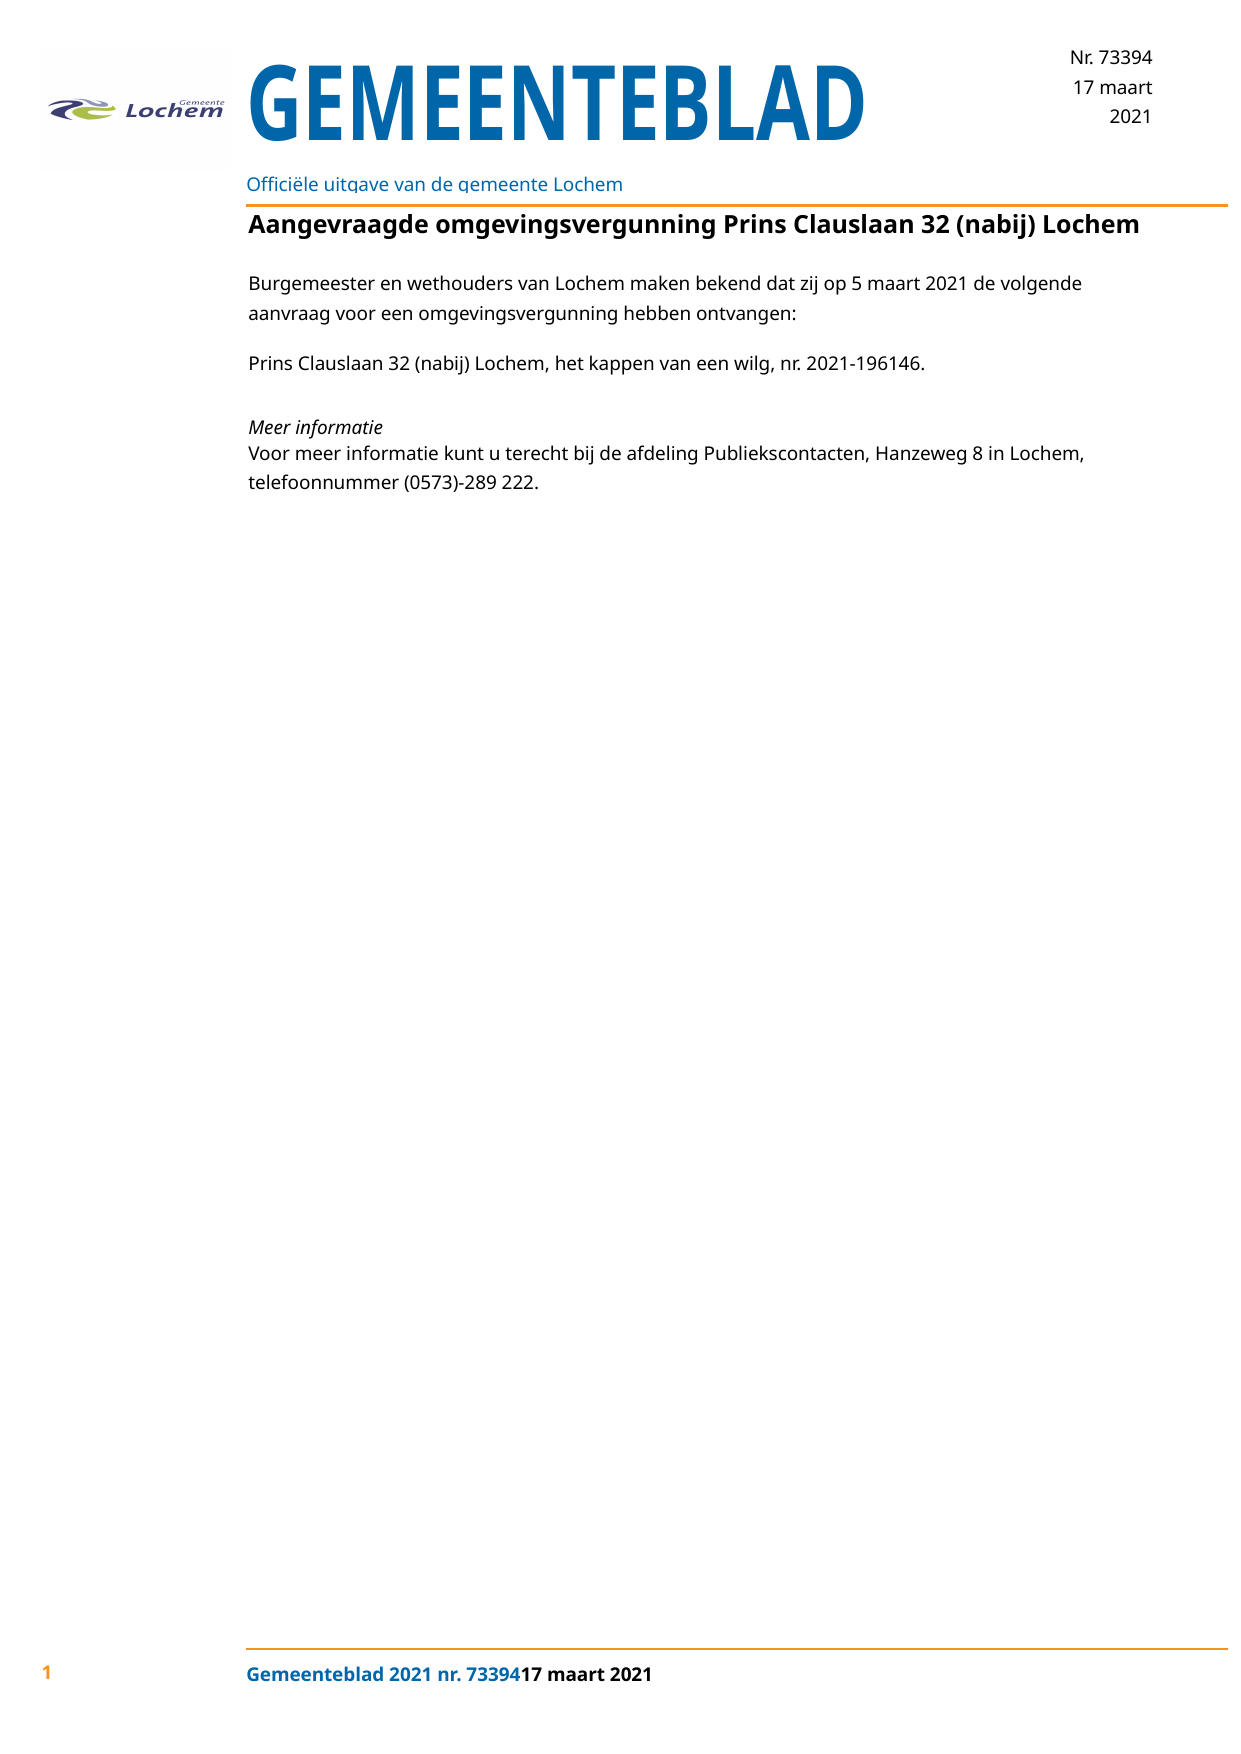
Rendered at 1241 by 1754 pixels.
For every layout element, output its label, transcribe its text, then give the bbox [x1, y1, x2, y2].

text Aangevraagde omgevingsvergunning Prins Clauslaan 32 (nabij) Lochem [248, 207, 1152, 241]
text Prins Clauslaan 32 (nabij) Lochem, het kappen van een wilg, nr. 2021-196146. [248, 350, 1152, 376]
text Burgemeester en wethouders van Lochem maken bekend dat zij op 5 maart 2021 de volgende aanvraag voor een omgevingsvergunning hebben ontvangen: [248, 270, 1152, 326]
text Meer informatie [248, 414, 1152, 440]
picture [41, 47, 231, 172]
text Voor meer informatie kunt u terecht bij de afdeling Publiekscontacten, Hanzeweg 8 in Lochem, telefoonnummer (0573)-289 222. [248, 440, 1152, 495]
